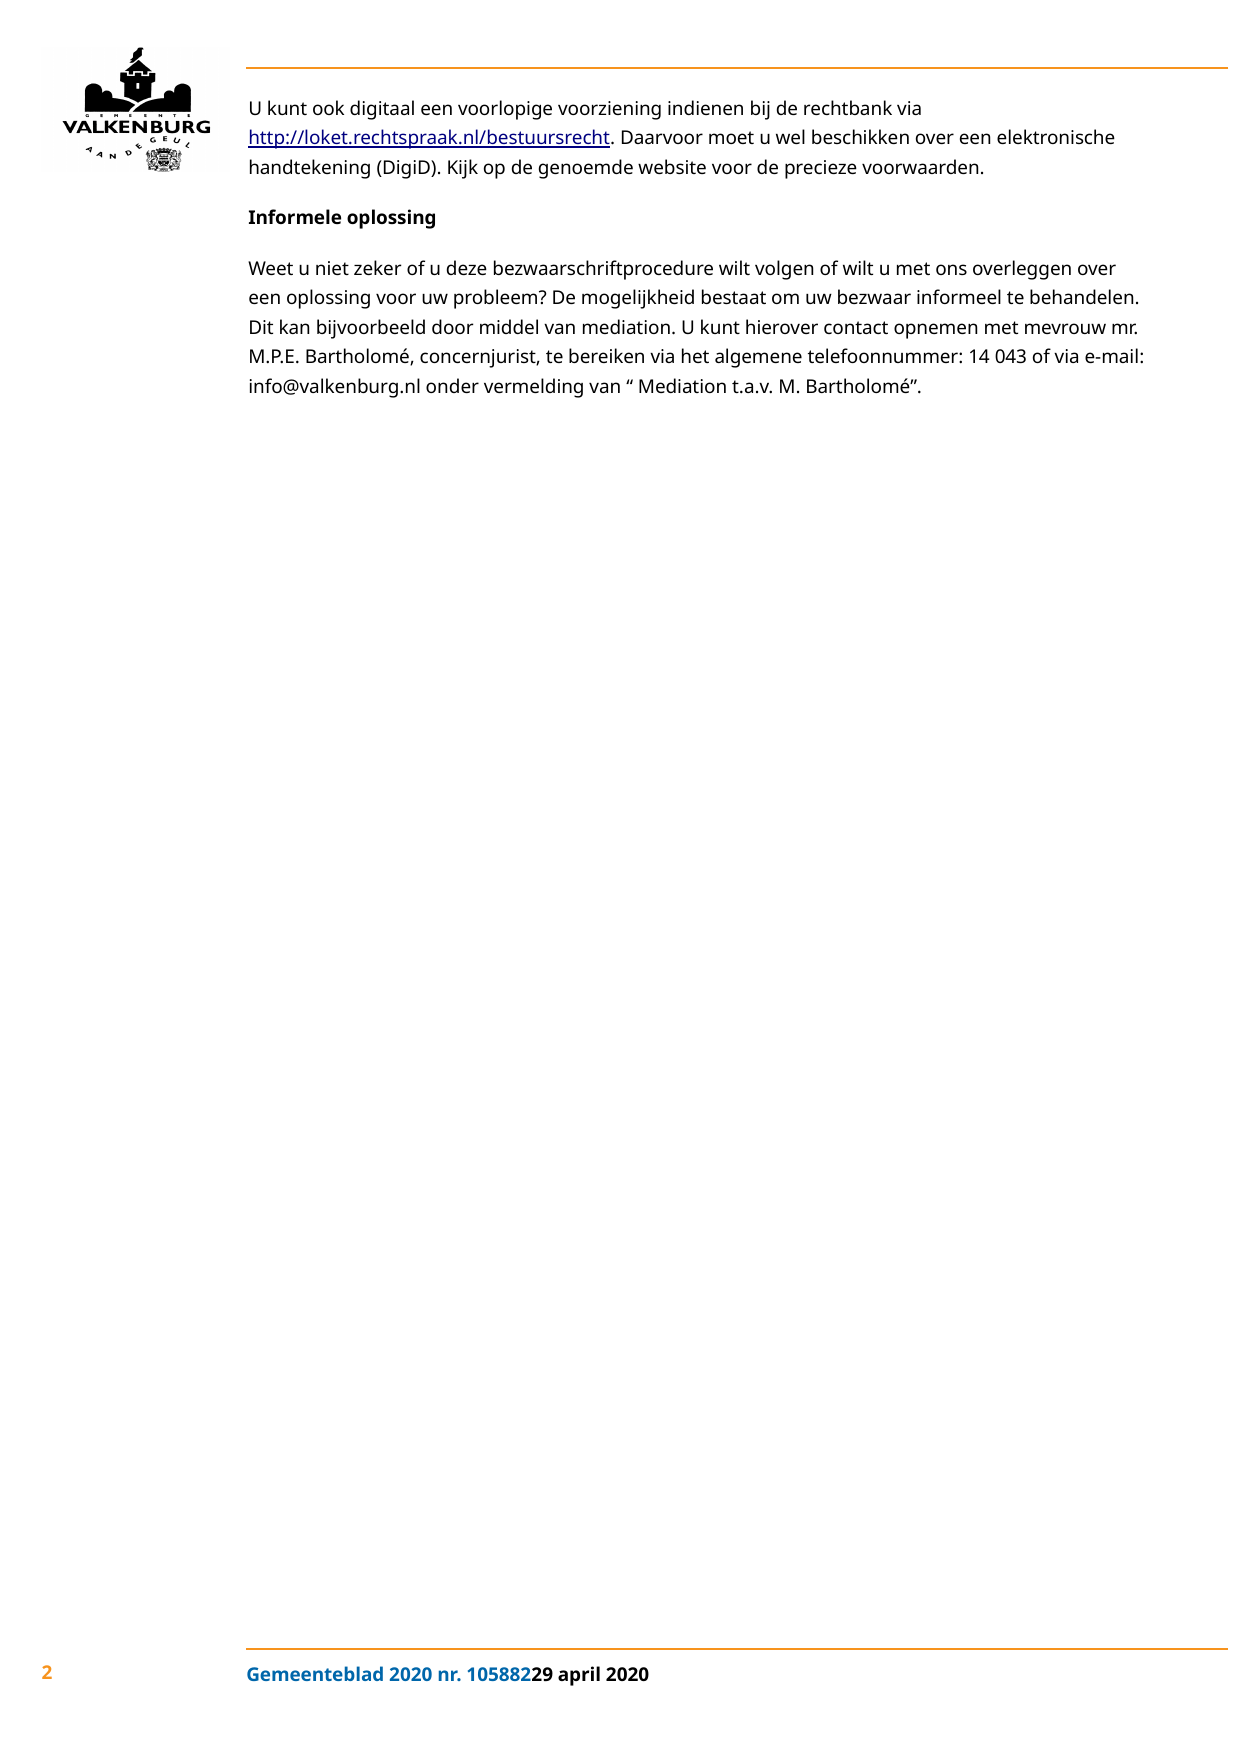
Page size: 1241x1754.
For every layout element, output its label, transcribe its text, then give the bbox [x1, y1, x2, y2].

text U kunt ook digitaal een voorlopige voorziening indienen bij de rechtbank via http://loket.rechtspraak.nl/bestuursrecht. Daarvoor moet u wel beschikken over een elektronische handtekening (DigiD). Kijk op de genoemde website voor de precieze voorwaarden. [248, 95, 1152, 180]
text Informele oplossing [248, 204, 1152, 230]
picture [41, 47, 231, 172]
text Weet u niet zeker of u deze bezwaarschriftprocedure wilt volgen of wilt u met ons overleggen over een oplossing voor uw probleem? De mogelijkheid bestaat om uw bezwaar informeel te behandelen. Dit kan bijvoorbeeld door middel van mediation. U kunt hierover contact opnemen met mevrouw mr. M.P.E. Bartholomé, concernjurist, te bereiken via het algemene telefoonnummer: 14 043 of via e-mail: info@valkenburg.nl onder vermelding van “ Mediation t.a.v. M. Bartholomé”. [248, 255, 1152, 399]
